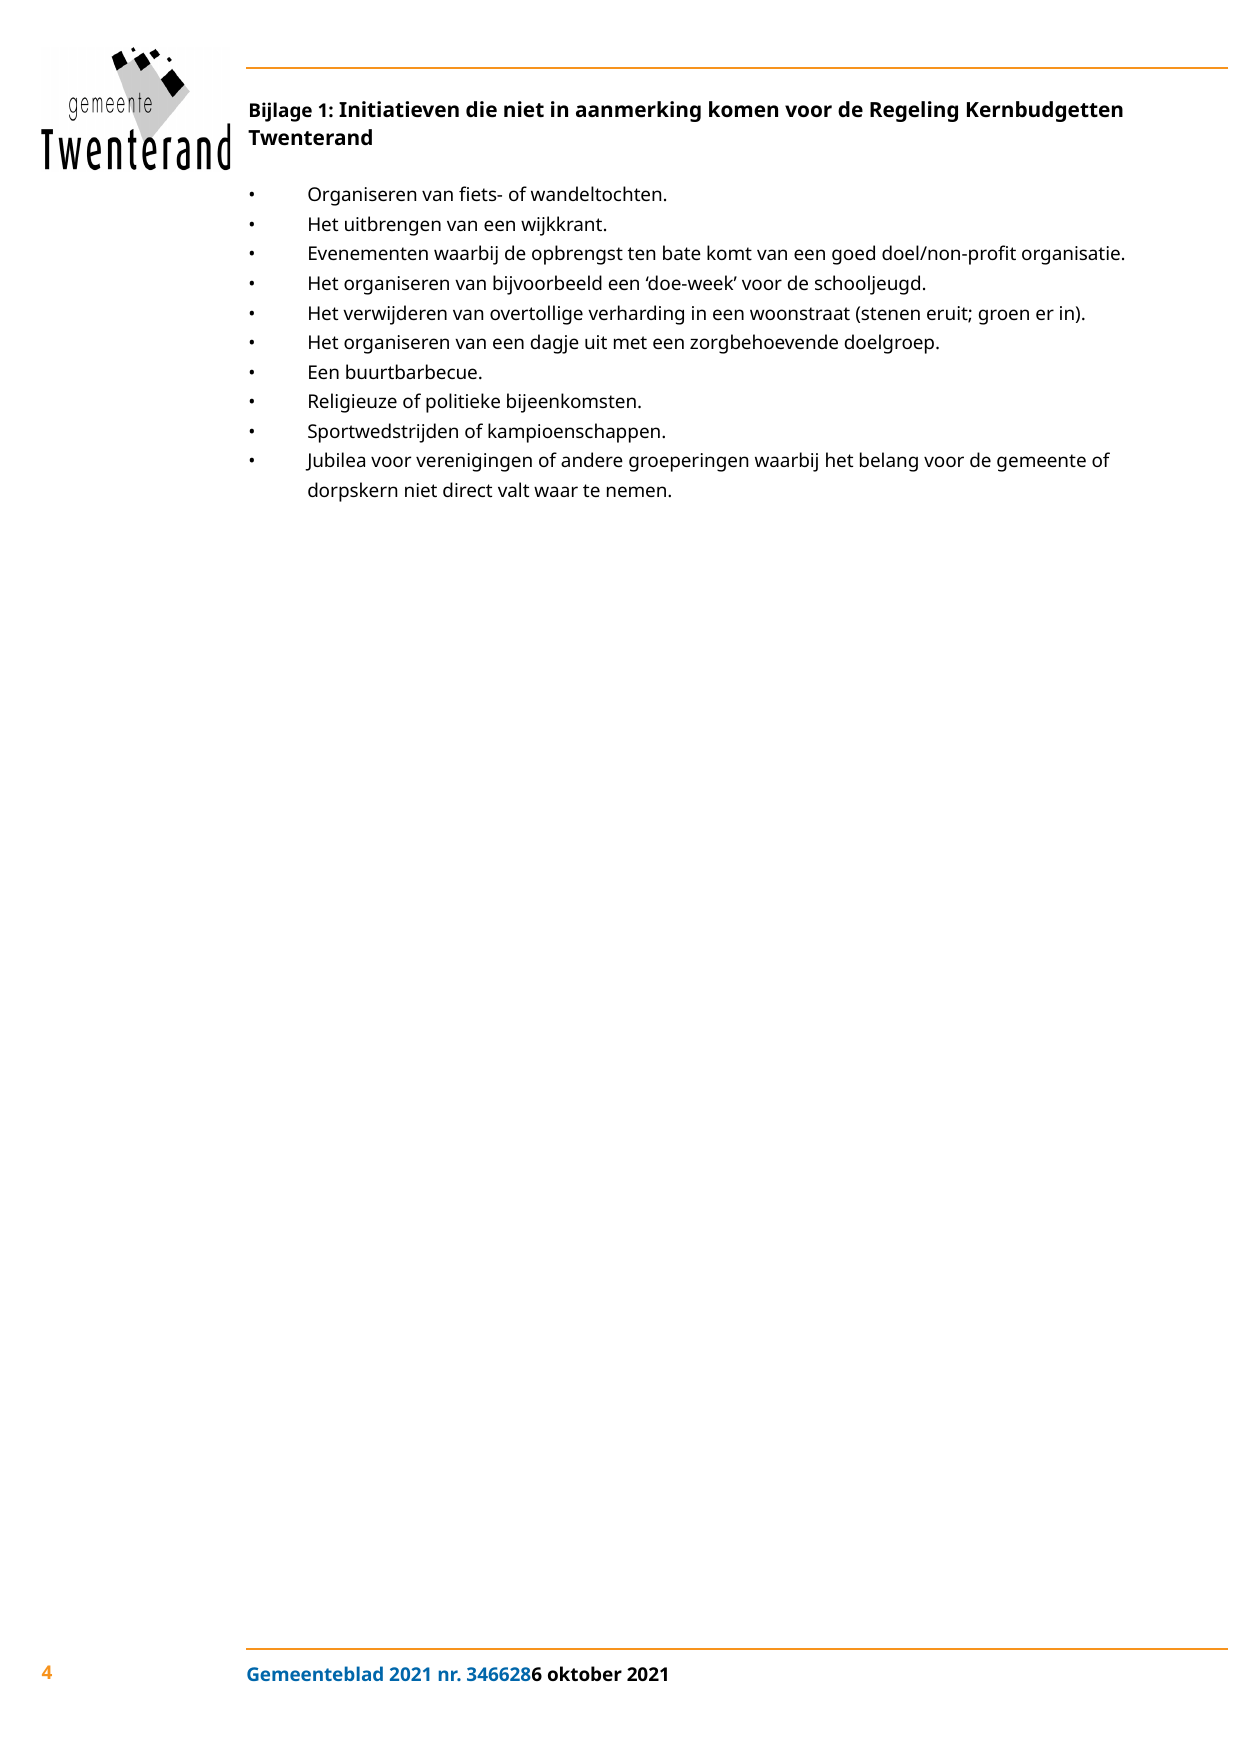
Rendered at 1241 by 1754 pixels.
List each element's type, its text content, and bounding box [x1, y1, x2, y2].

list Organiseren van fiets- of wandeltochten. [248, 181, 1152, 207]
list Het verwijderen van overtollige verharding in een woonstraat (stenen eruit; groen er in). [248, 300, 1152, 325]
picture [41, 47, 231, 172]
list Het organiseren van een dagje uit met een zorgbehoevende doelgroep. [248, 329, 1152, 355]
list Het organiseren van bijvoorbeeld een ‘doe-week’ voor de schooljeugd. [248, 270, 1152, 296]
list Het uitbrengen van een wijkkrant. [248, 211, 1152, 237]
list Religieuze of politieke bijeenkomsten. [248, 388, 1152, 414]
text Bijlage 1: Initiatieven die niet in aanmerking komen voor de Regeling Kernbudgetten Twenterand [248, 95, 1152, 152]
list Een buurtbarbecue. [248, 359, 1152, 384]
list Sportwedstrijden of kampioenschappen. [248, 418, 1152, 444]
list Evenementen waarbij de opbrengst ten bate komt van een goed doel/non-profit organisatie. [248, 241, 1152, 266]
list Jubilea voor verenigingen of andere groeperingen waarbij het belang voor de gemeente of dorpskern niet direct valt waar te nemen. [248, 448, 1152, 503]
